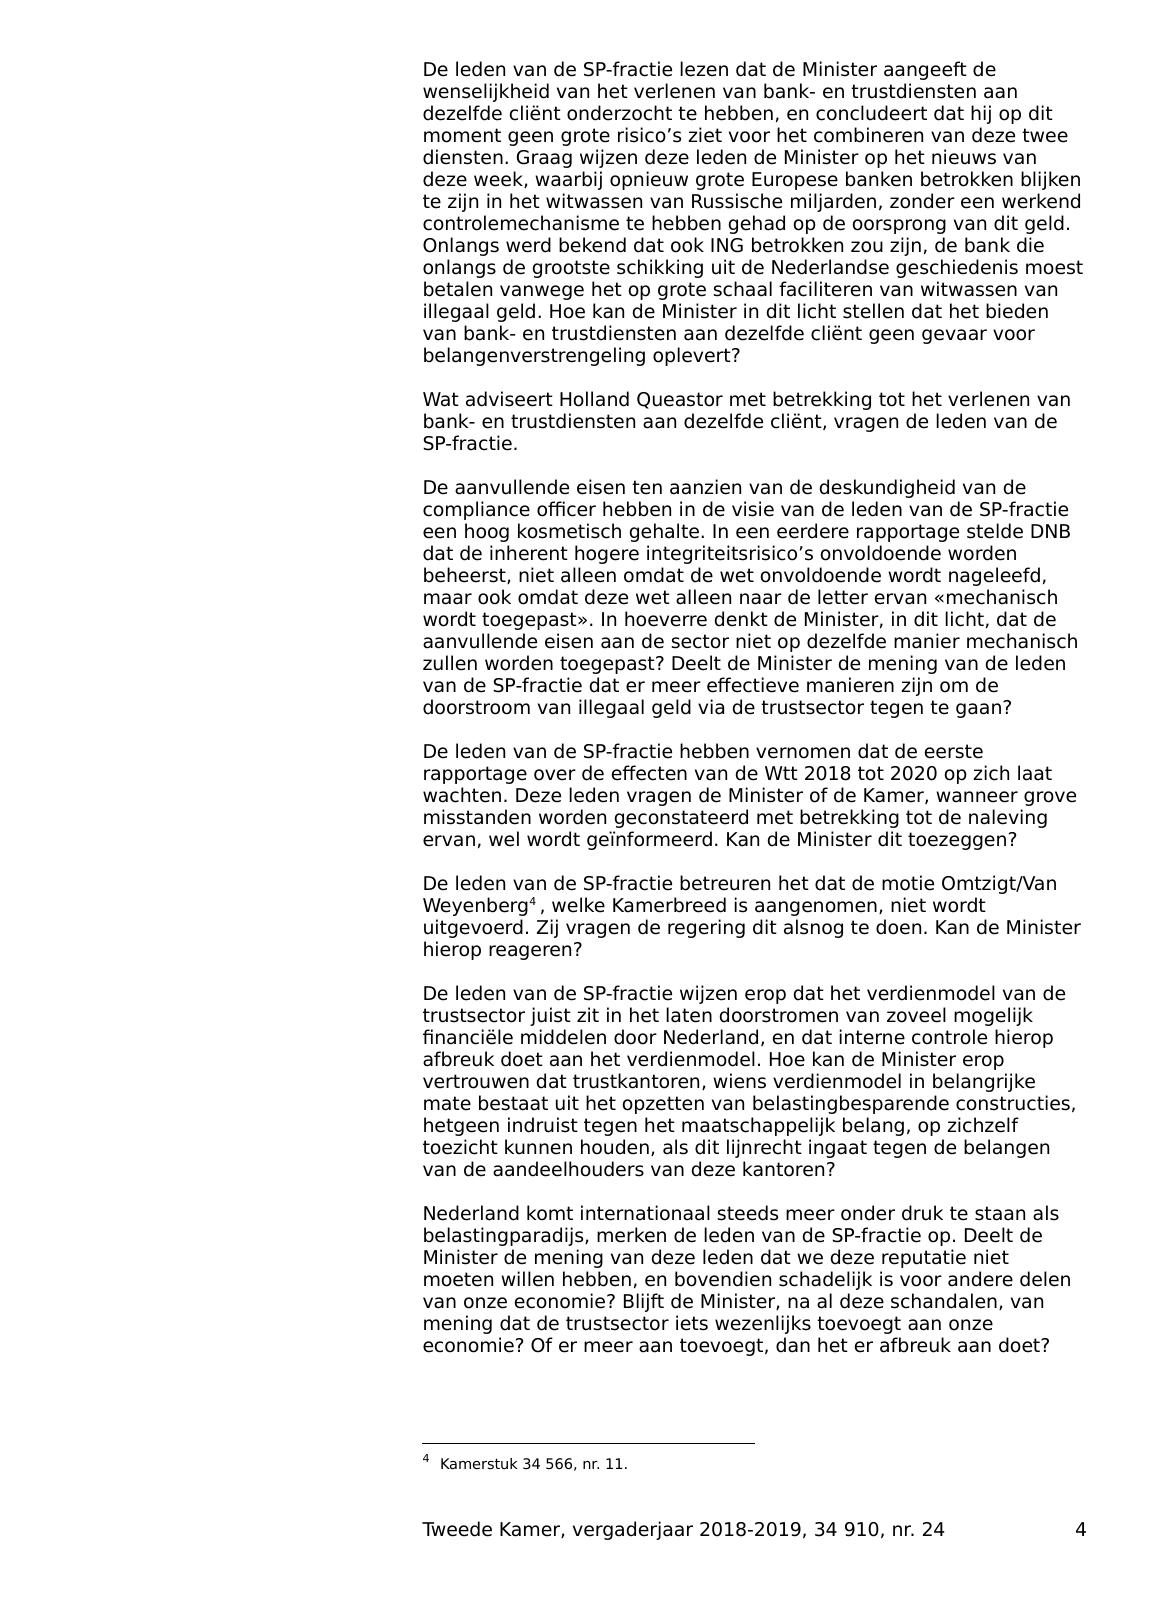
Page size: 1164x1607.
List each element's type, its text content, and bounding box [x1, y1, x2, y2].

text Wat adviseert Holland Queastor met betrekking tot het verlenen van bank- en trustdiensten aan dezelfde cliënt, vragen de leden van de SP-fractie. [422, 389, 1087, 455]
text De leden van de SP-fractie betreuren het dat de motie Omtzigt/Van Weyenberg, welke Kamerbreed is aangenomen, niet wordt uitgevoerd. Zij vragen de regering dit alsnog te doen. Kan de Minister hierop reageren? [422, 873, 1087, 961]
text De leden van de SP-fractie lezen dat de Minister aangeeft de wenselijkheid van het verlenen van bank- en trustdiensten aan dezelfde cliënt onderzocht te hebben, en concludeert dat hij op dit moment geen grote risico’s ziet voor het combineren van deze twee diensten. Graag wijzen deze leden de Minister op het nieuws van deze week, waarbij opnieuw grote Europese banken betrokken blijken te zijn in het witwassen van Russische miljarden, zonder een werkend controlemechanisme te hebben gehad op de oorsprong van dit geld. Onlangs werd bekend dat ook ING betrokken zou zijn, de bank die onlangs de grootste schikking uit de Nederlandse geschiedenis moest betalen vanwege het op grote schaal faciliteren van witwassen van illegaal geld. Hoe kan de Minister in dit licht stellen dat het bieden van bank- en trustdiensten aan dezelfde cliënt geen gevaar voor belangenverstrengeling oplevert? [422, 59, 1087, 367]
text Kamerstuk 34 566, nr. 11. [422, 1452, 1087, 1474]
text De aanvullende eisen ten aanzien van de deskundigheid van de compliance officer hebben in de visie van de leden van de SP-fractie een hoog kosmetisch gehalte. In een eerdere rapportage stelde DNB dat de inherent hogere integriteitsrisico’s onvoldoende worden beheerst, niet alleen omdat de wet onvoldoende wordt nageleefd, maar ook omdat deze wet alleen naar de letter ervan «mechanisch wordt toegepast». In hoeverre denkt de Minister, in dit licht, dat de aanvullende eisen aan de sector niet op dezelfde manier mechanisch zullen worden toegepast? Deelt de Minister de mening van de leden van de SP-fractie dat er meer effectieve manieren zijn om de doorstroom van illegaal geld via de trustsector tegen te gaan? [422, 477, 1087, 719]
text De leden van de SP-fractie wijzen erop dat het verdienmodel van de trustsector juist zit in het laten doorstromen van zoveel mogelijk financiële middelen door Nederland, en dat interne controle hierop afbreuk doet aan het verdienmodel. Hoe kan de Minister erop vertrouwen dat trustkantoren, wiens verdienmodel in belangrijke mate bestaat uit het opzetten van belastingbesparende constructies, hetgeen indruist tegen het maatschappelijk belang, op zichzelf toezicht kunnen houden, als dit lijnrecht ingaat tegen de belangen van de aandeelhouders van deze kantoren? [422, 983, 1087, 1181]
text De leden van de SP-fractie hebben vernomen dat de eerste rapportage over de effecten van de Wtt 2018 tot 2020 op zich laat wachten. Deze leden vragen de Minister of de Kamer, wanneer grove misstanden worden geconstateerd met betrekking tot de naleving ervan, wel wordt geïnformeerd. Kan de Minister dit toezeggen? [422, 741, 1087, 851]
text Nederland komt internationaal steeds meer onder druk te staan als belastingparadijs, merken de leden van de SP-fractie op. Deelt de Minister de mening van deze leden dat we deze reputatie niet moeten willen hebben, en bovendien schadelijk is voor andere delen van onze economie? Blijft de Minister, na al deze schandalen, van mening dat de trustsector iets wezenlijks toevoegt aan onze economie? Of er meer aan toevoegt, dan het er afbreuk aan doet? [422, 1203, 1087, 1357]
